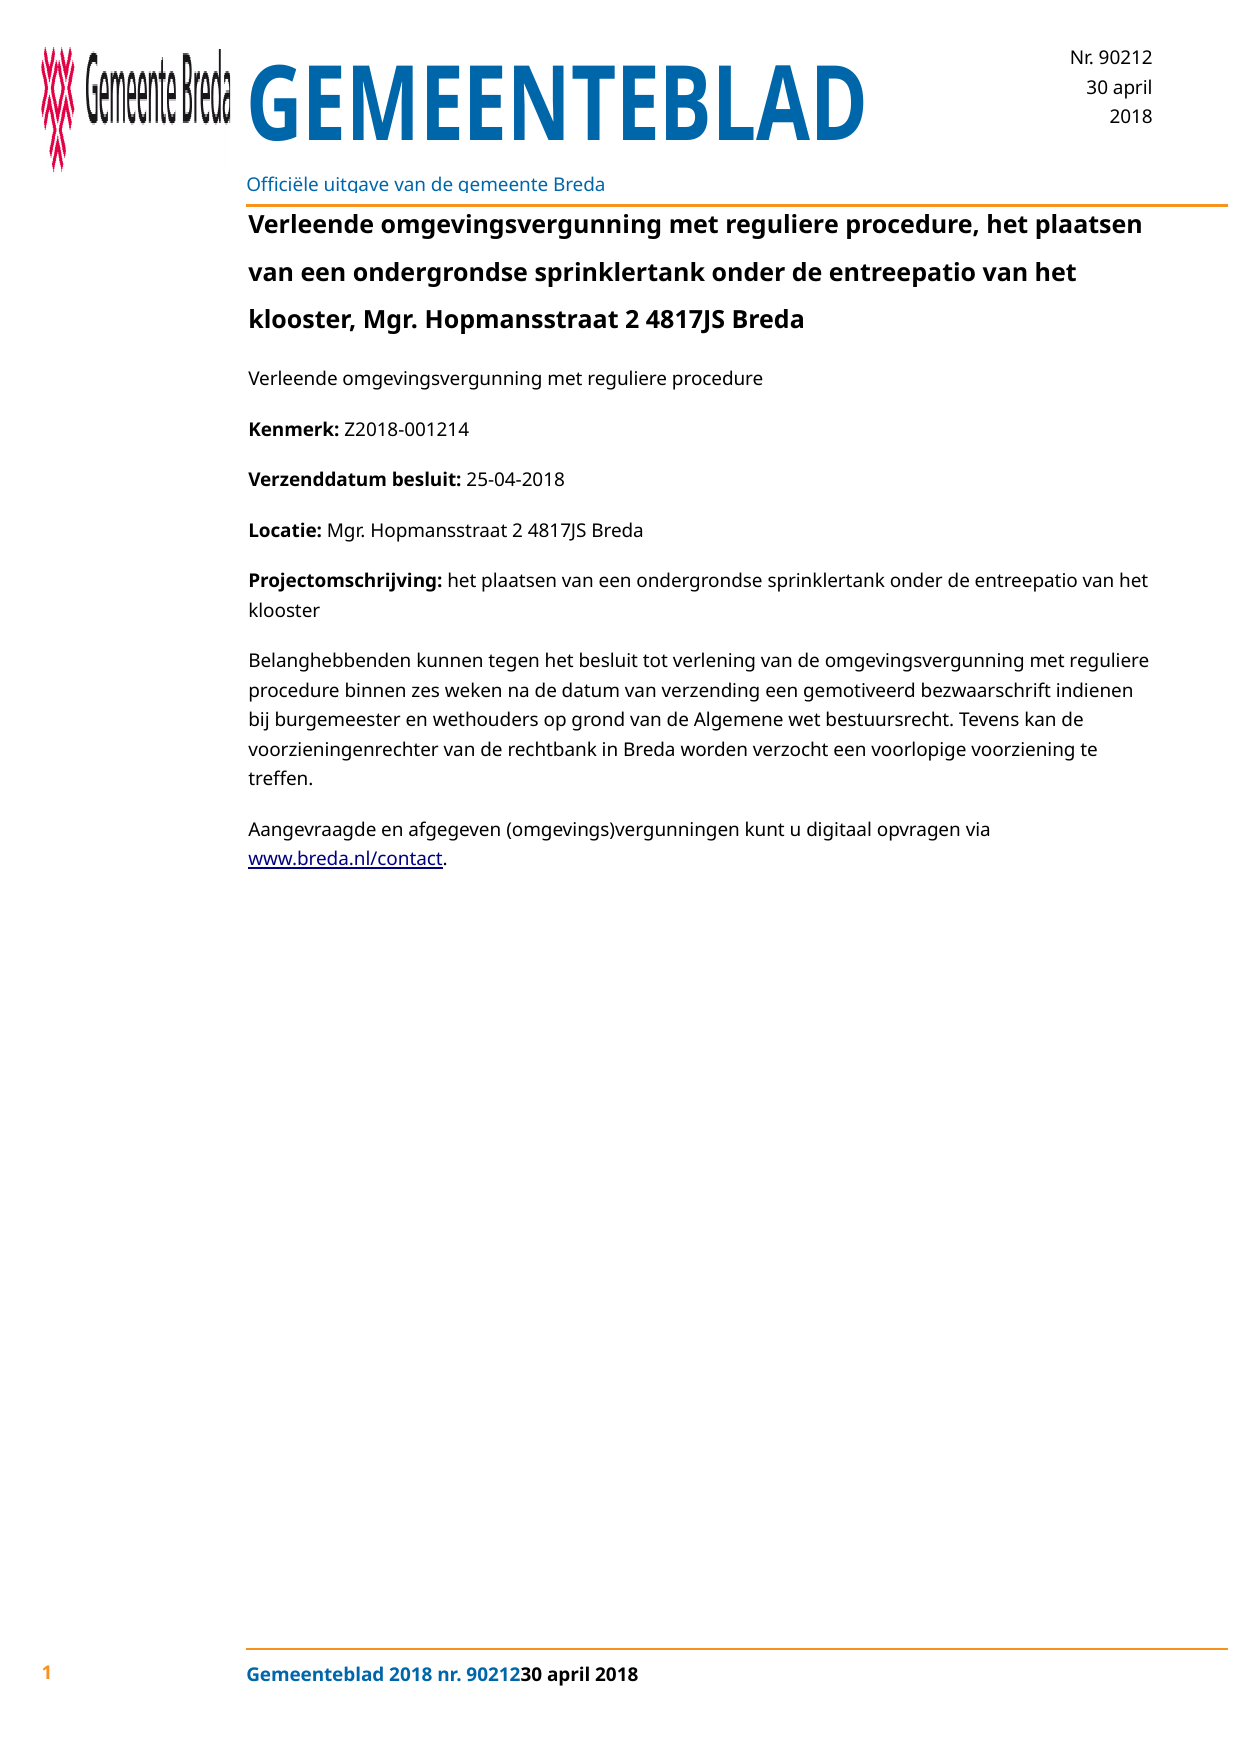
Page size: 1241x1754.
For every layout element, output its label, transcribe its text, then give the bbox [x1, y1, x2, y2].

text Belanghebbenden kunnen tegen het besluit tot verlening van de omgevingsvergunning met reguliere procedure binnen zes weken na de datum van verzending een gemotiveerd bezwaarschrift indienen bij burgemeester en wethouders op grond van de Algemene wet bestuursrecht. Tevens kan de voorzieningenrechter van de rechtbank in Breda worden verzocht een voorlopige voorziening te treffen. [248, 647, 1152, 791]
text Locatie: Mgr. Hopmansstraat 2 4817JS Breda [248, 517, 1152, 542]
text Verleende omgevingsvergunning met reguliere procedure [248, 366, 1152, 391]
picture [41, 47, 231, 172]
text Verleende omgevingsvergunning met reguliere procedure, het plaatsen van een ondergrondse sprinklertank onder de entreepatio van het klooster, Mgr. Hopmansstraat 2 4817JS Breda [248, 207, 1152, 336]
text Verzenddatum besluit: 25-04-2018 [248, 466, 1152, 492]
text Kenmerk: Z2018-001214 [248, 416, 1152, 442]
text Projectomschrijving: het plaatsen van een ondergrondse sprinklertank onder de entreepatio van het klooster [248, 567, 1152, 622]
text Aangevraagde en afgegeven (omgevings)vergunningen kunt u digitaal opvragen via www.breda.nl/contact. [248, 816, 1152, 871]
